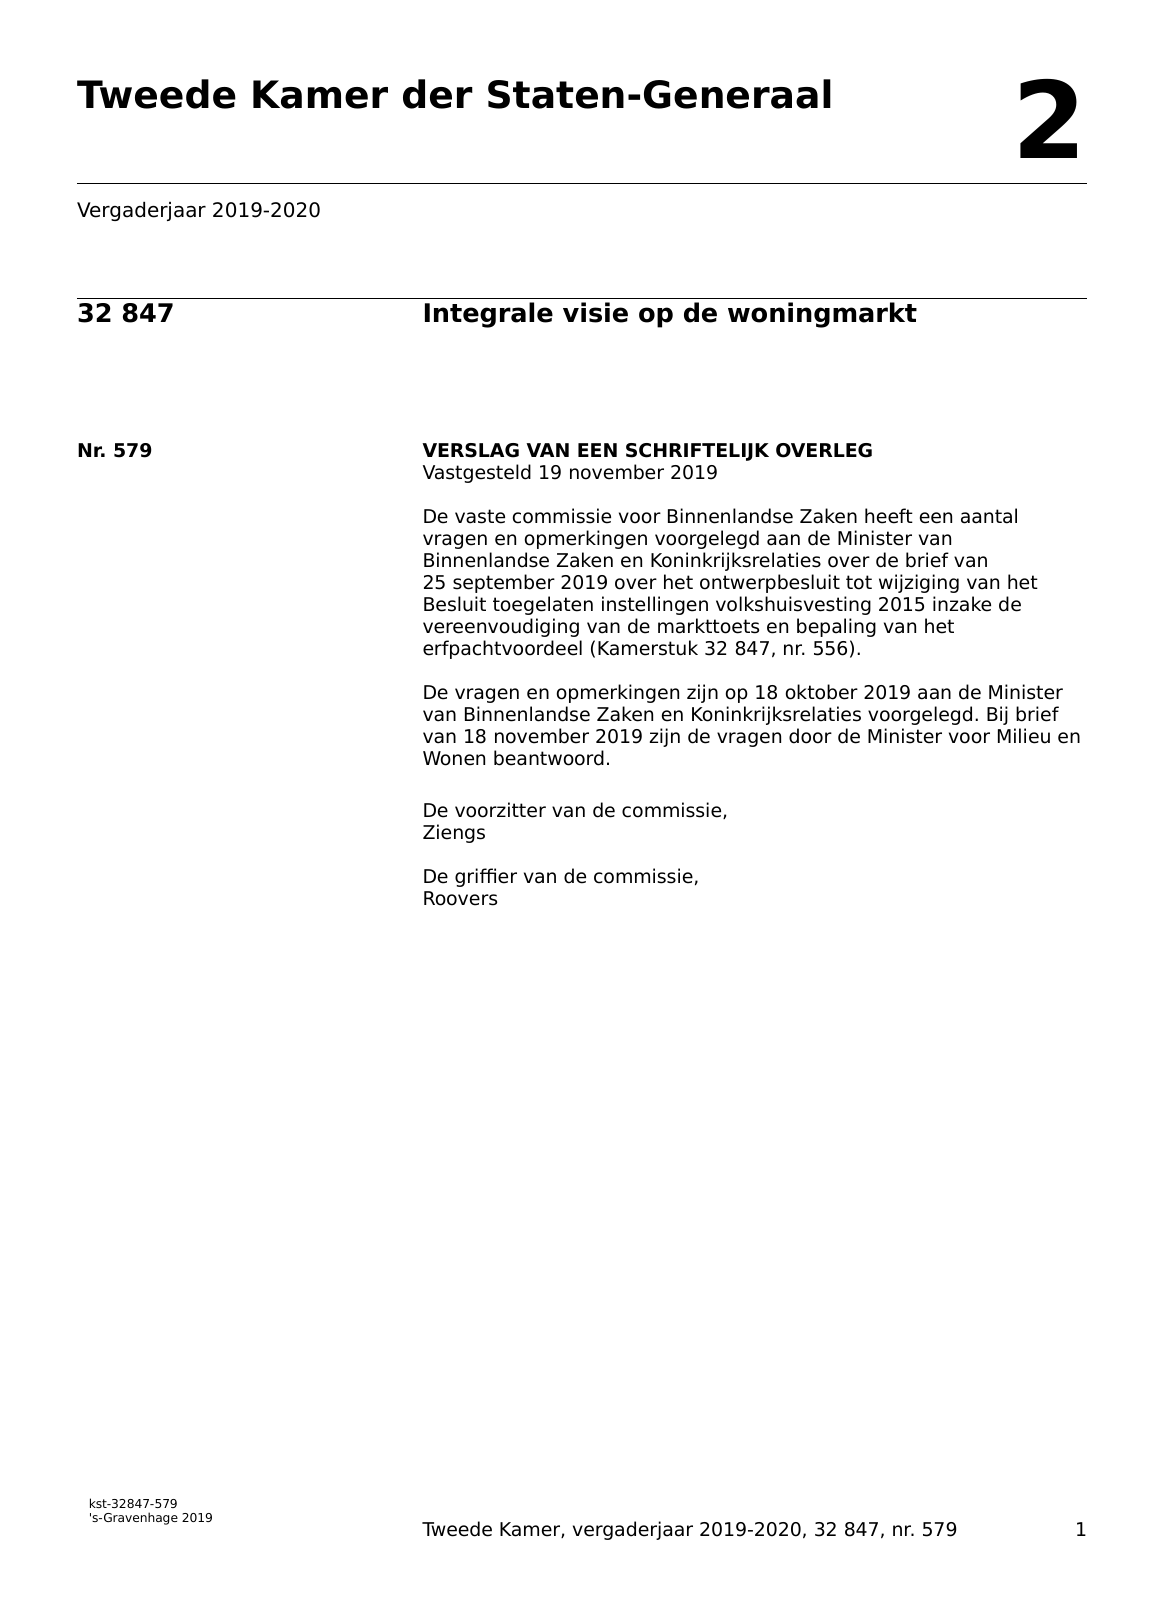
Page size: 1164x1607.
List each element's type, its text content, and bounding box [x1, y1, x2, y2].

text De vragen en opmerkingen zijn op 18 oktober 2019 aan de Minister van Binnenlandse Zaken en Koninkrijksrelaties voorgelegd. Bij brief van 18 november 2019 zijn de vragen door de Minister voor Milieu en Wonen beantwoord. [422, 682, 1087, 770]
text 's-Gravenhage 2019 [88, 1511, 323, 1525]
text De griffier van de commissie, Roovers [422, 866, 1087, 910]
table_cell Vergaderjaar 2019-2020 [77, 184, 1087, 298]
table_header 2 [886, 59, 1087, 183]
subtitle 32 847 Integrale visie op de woningmarkt [77, 299, 1087, 329]
table_header Tweede Kamer der Staten-Generaal [77, 59, 886, 183]
subtitle Nr. 579 VERSLAG VAN EEN SCHRIFTELIJK OVERLEG [77, 440, 1087, 462]
text De vaste commissie voor Binnenlandse Zaken heeft een aantal vragen en opmerkingen voorgelegd aan de Minister van Binnenlandse Zaken en Koninkrijksrelaties over de brief van 25 september 2019 over het ontwerpbesluit tot wijziging van het Besluit toegelaten instellingen volkshuisvesting 2015 inzake de vereenvoudiging van de markttoets en bepaling van het erfpachtvoordeel (Kamerstuk 32 847, nr. 556). [422, 506, 1087, 660]
text De voorzitter van de commissie, Ziengs [422, 800, 1087, 844]
text kst-32847-579 [88, 1497, 323, 1511]
text Vastgesteld 19 november 2019 [422, 462, 1087, 484]
